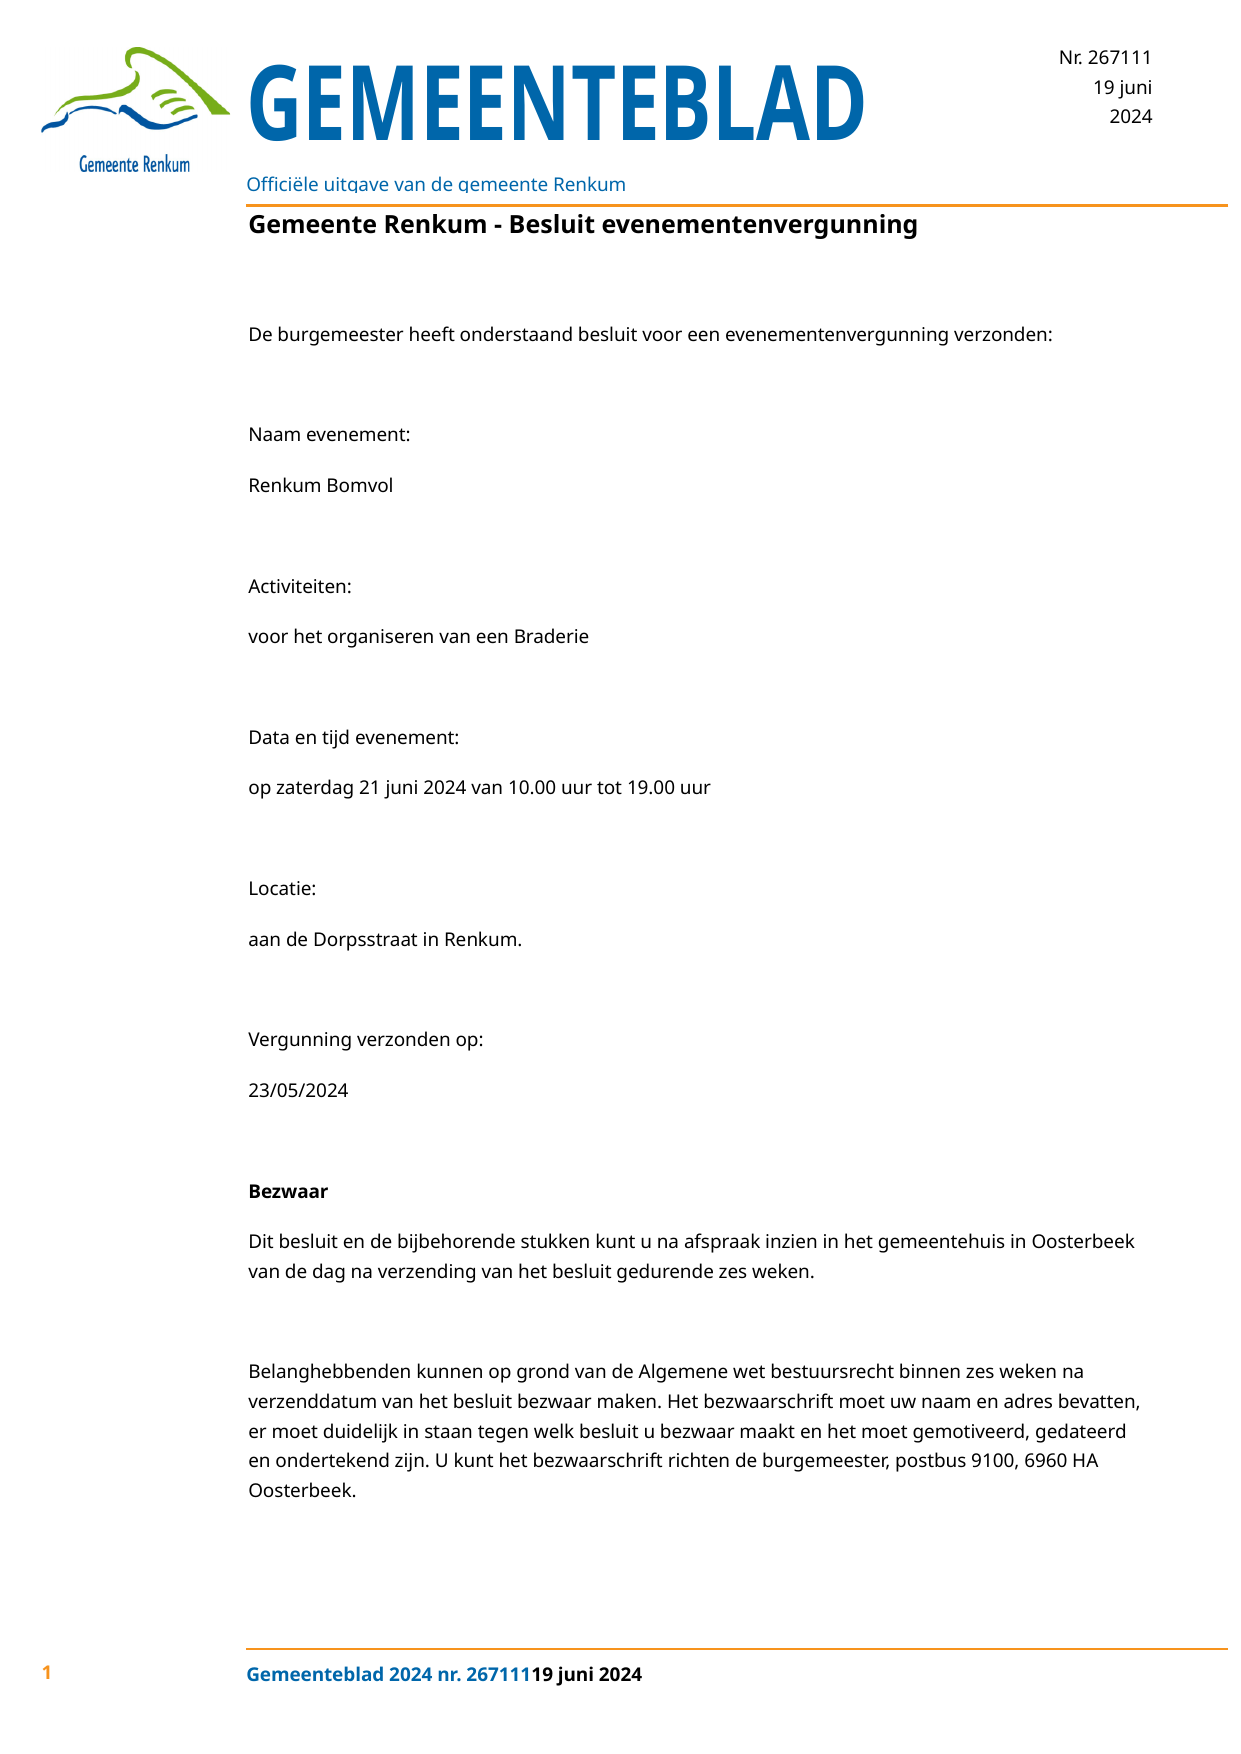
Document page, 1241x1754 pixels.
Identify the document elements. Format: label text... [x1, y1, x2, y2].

picture [41, 47, 231, 172]
text Locatie: [248, 875, 1152, 901]
text Data en tijd evenement: [248, 724, 1152, 750]
text Renkum Bomvol [248, 472, 1152, 498]
text De burgemeester heeft onderstaand besluit voor een evenementenvergunning verzonden: [248, 321, 1152, 346]
text Bezwaar [248, 1178, 1152, 1203]
text aan de Dorpsstraat in Renkum. [248, 926, 1152, 951]
text Belanghebbenden kunnen op grond van de Algemene wet bestuursrecht binnen zes weken na verzenddatum van het besluit bezwaar maken. Het bezwaarschrift moet uw naam en adres bevatten, er moet duidelijk in staan tegen welk besluit u bezwaar maakt en het moet gemotiveerd, gedateerd en ondertekend zijn. U kunt het bezwaarschrift richten de burgemeester, postbus 9100, 6960 HA Oosterbeek. [248, 1359, 1152, 1503]
text 23/05/2024 [248, 1077, 1152, 1103]
text Activiteiten: [248, 573, 1152, 598]
text op zaterdag 21 juni 2024 van 10.00 uur tot 19.00 uur [248, 774, 1152, 800]
text Dit besluit en de bijbehorende stukken kunt u na afspraak inzien in het gemeentehuis in Oosterbeek van de dag na verzending van het besluit gedurende zes weken. [248, 1228, 1152, 1283]
text Vergunning verzonden op: [248, 1027, 1152, 1052]
text Gemeente Renkum - Besluit evenementenvergunning [248, 207, 1152, 241]
text Naam evenement: [248, 422, 1152, 447]
text voor het organiseren van een Braderie [248, 623, 1152, 649]
